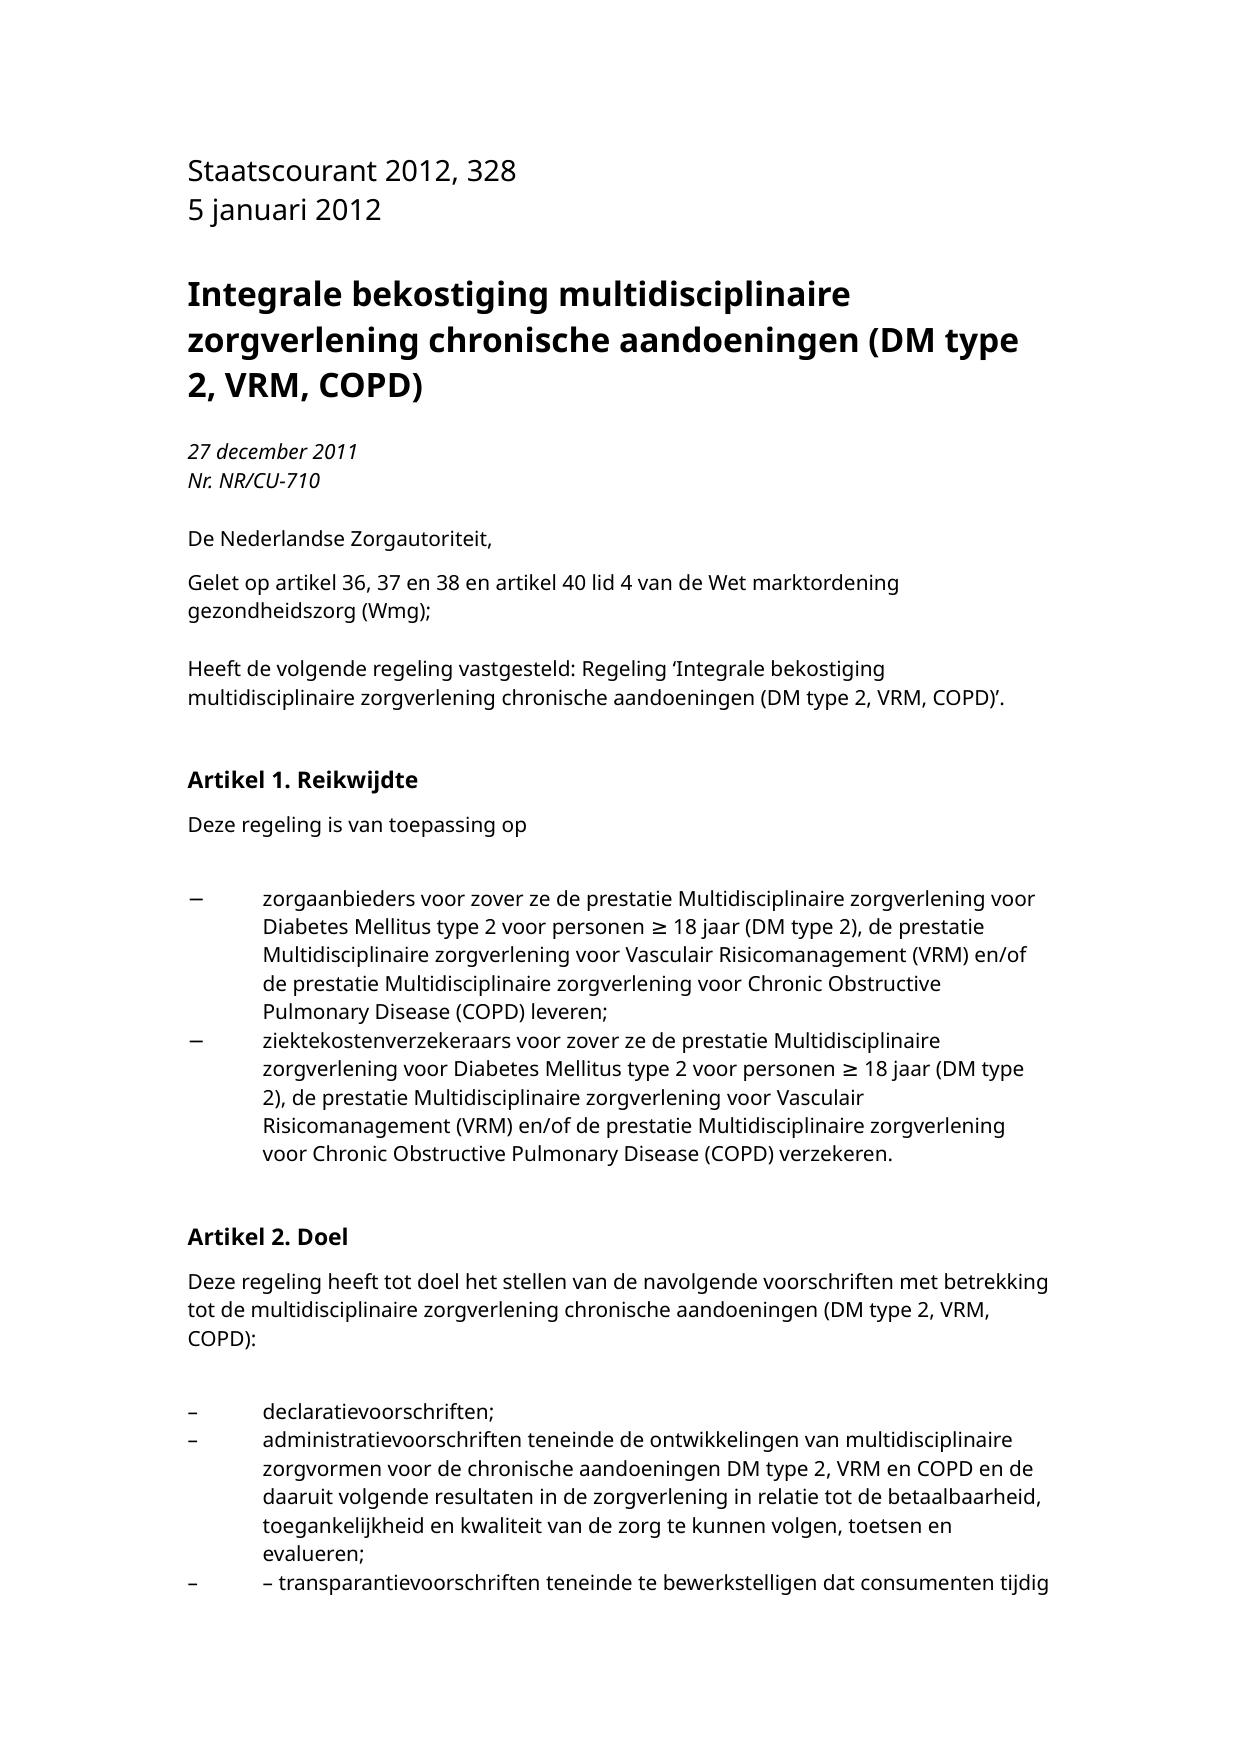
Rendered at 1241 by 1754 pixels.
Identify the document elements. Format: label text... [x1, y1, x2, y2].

text Nr. NR/CU-710 [187, 466, 1053, 494]
subtitle Artikel 1. Reikwijdte [187, 764, 1053, 795]
subtitle Integrale bekostiging multidisciplinaire zorgverlening chronische aandoeningen (DM type 2, VRM, COPD) [187, 271, 1053, 407]
text Deze regeling is van toepassing op [187, 810, 1053, 839]
text 5 januari 2012 [187, 190, 1053, 229]
list administratievoorschriften teneinde de ontwikkelingen van multidisciplinaire zorgvormen voor de chronische aandoeningen DM type 2, VRM en COPD en de daaruit volgende resultaten in de zorgverlening in relatie tot de betaalbaarheid, toegankelijkheid en kwaliteit van de zorg te kunnen volgen, toetsen en evalueren; [187, 1426, 1053, 1568]
list ziektekostenverzekeraars voor zover ze de prestatie Multidisciplinaire zorgverlening voor Diabetes Mellitus type 2 voor personen ≥ 18 jaar (DM type 2), de prestatie Multidisciplinaire zorgverlening voor Vasculair Risicomanagement (VRM) en/of de prestatie Multidisciplinaire zorgverlening voor Chronic Obstructive Pulmonary Disease (COPD) verzekeren. [187, 1026, 1053, 1168]
subtitle Artikel 2. Doel [187, 1221, 1053, 1252]
text Heeft de volgende regeling vastgesteld: Regeling ‘Integrale bekostiging multidisciplinaire zorgverlening chronische aandoeningen (DM type 2, VRM, COPD)’. [187, 654, 1053, 711]
text Staatscourant 2012, 328 [187, 150, 1053, 190]
text 27 december 2011 [187, 437, 1053, 466]
list – transparantievoorschriften teneinde te bewerkstelligen dat consumenten tijdig [187, 1568, 1053, 1596]
list declaratievoorschriften; [187, 1397, 1053, 1426]
text De Nederlandse Zorgautoriteit, [187, 524, 1053, 553]
text Deze regeling heeft tot doel het stellen van de navolgende voorschriften met betrekking tot de multidisciplinaire zorgverlening chronische aandoeningen (DM type 2, VRM, COPD): [187, 1267, 1053, 1352]
text Gelet op artikel 36, 37 en 38 en artikel 40 lid 4 van de Wet marktordening gezondheidszorg (Wmg); [187, 568, 1053, 624]
list zorgaanbieders voor zover ze de prestatie Multidisciplinaire zorgverlening voor Diabetes Mellitus type 2 voor personen ≥ 18 jaar (DM type 2), de prestatie Multidisciplinaire zorgverlening voor Vasculair Risicomanagement (VRM) en/of de prestatie Multidisciplinaire zorgverlening voor Chronic Obstructive Pulmonary Disease (COPD) leveren; [187, 884, 1053, 1026]
